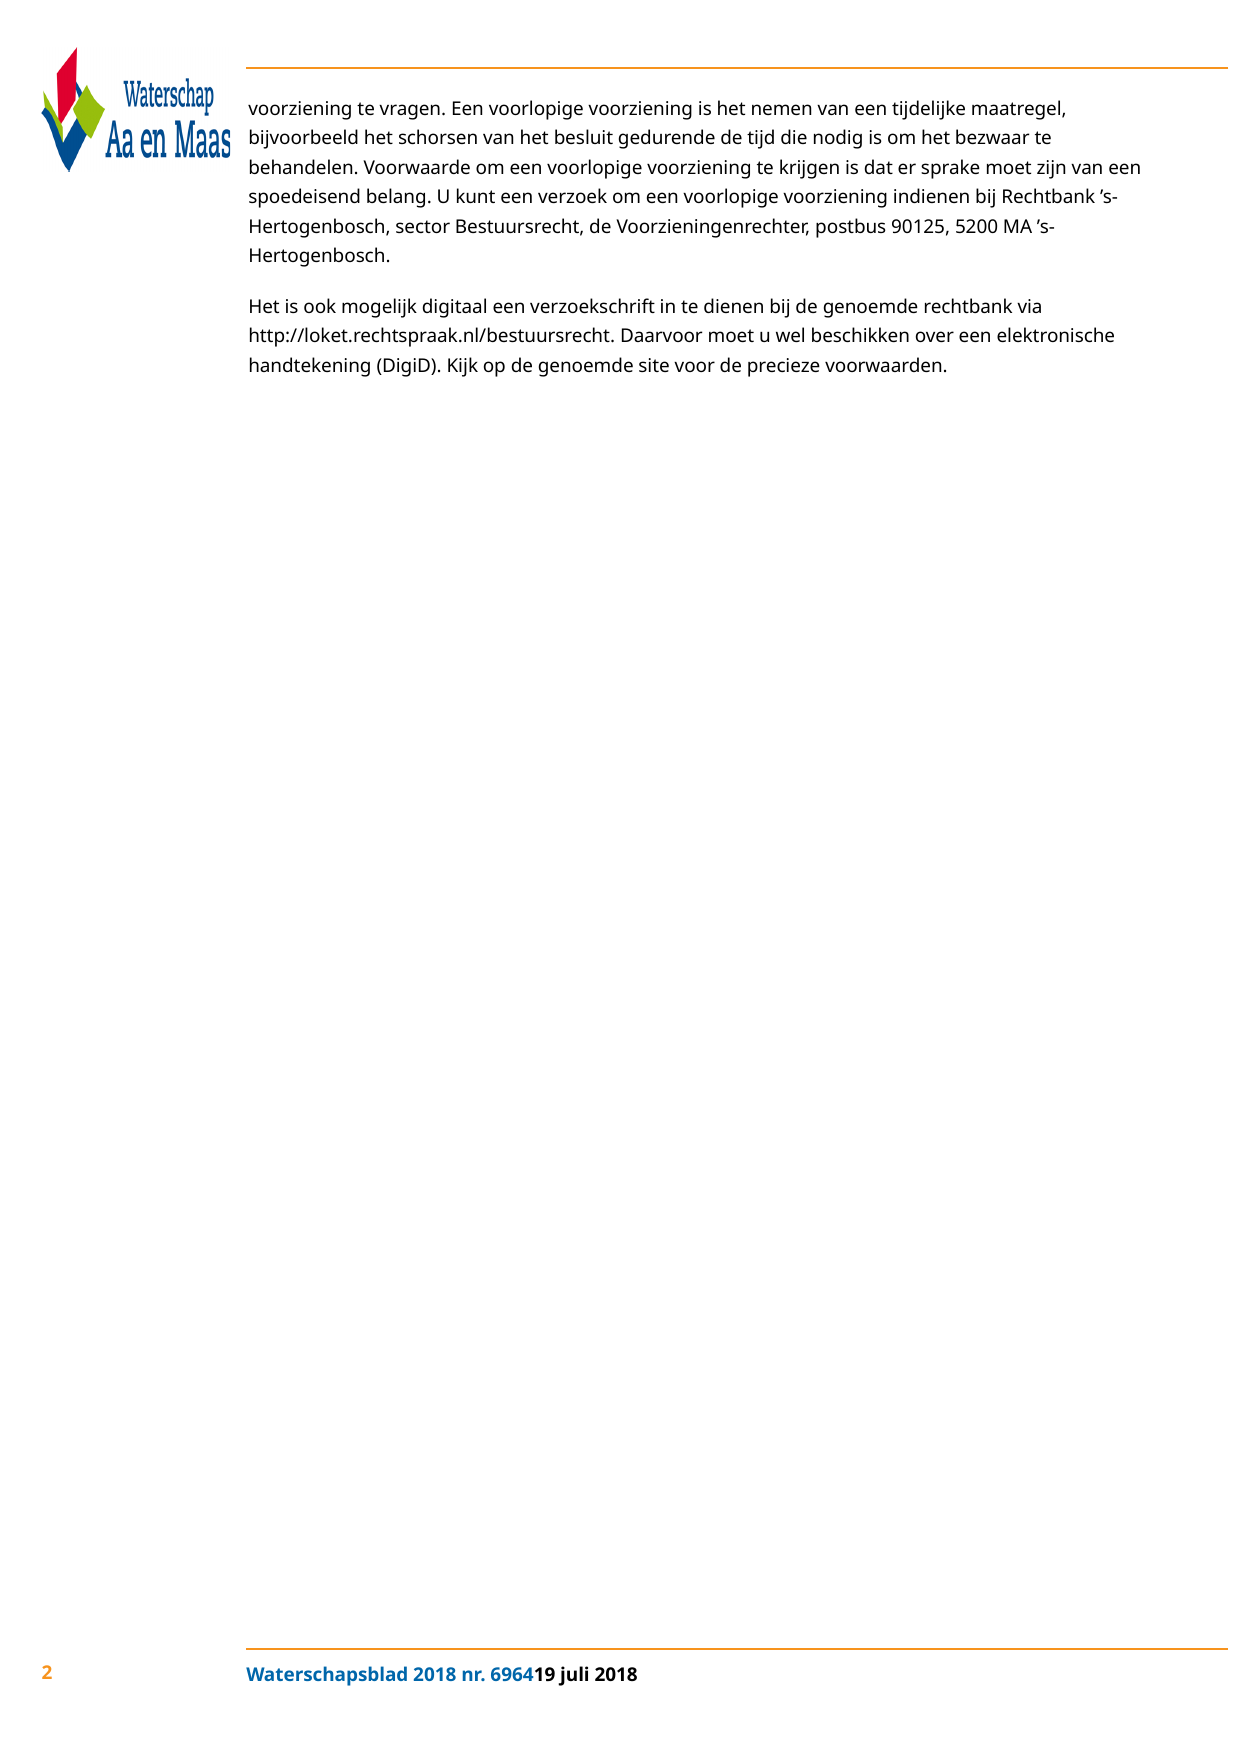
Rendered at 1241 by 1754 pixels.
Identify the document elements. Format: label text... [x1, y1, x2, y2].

picture [41, 47, 231, 172]
text voorziening te vragen. Een voorlopige voorziening is het nemen van een tijdelijke maatregel, bijvoorbeeld het schorsen van het besluit gedurende de tijd die nodig is om het bezwaar te behandelen. Voorwaarde om een voorlopige voorziening te krijgen is dat er sprake moet zijn van een spoedeisend belang. U kunt een verzoek om een voorlopige voorziening indienen bij Rechtbank ’s-Hertogenbosch, sector Bestuursrecht, de Voorzieningenrechter, postbus 90125, 5200 MA ’s-Hertogenbosch. [248, 95, 1152, 268]
text Het is ook mogelijk digitaal een verzoekschrift in te dienen bij de genoemde rechtbank via http://loket.rechtspraak.nl/bestuursrecht. Daarvoor moet u wel beschikken over een elektronische handtekening (DigiD). Kijk op de genoemde site voor de precieze voorwaarden. [248, 293, 1152, 378]
